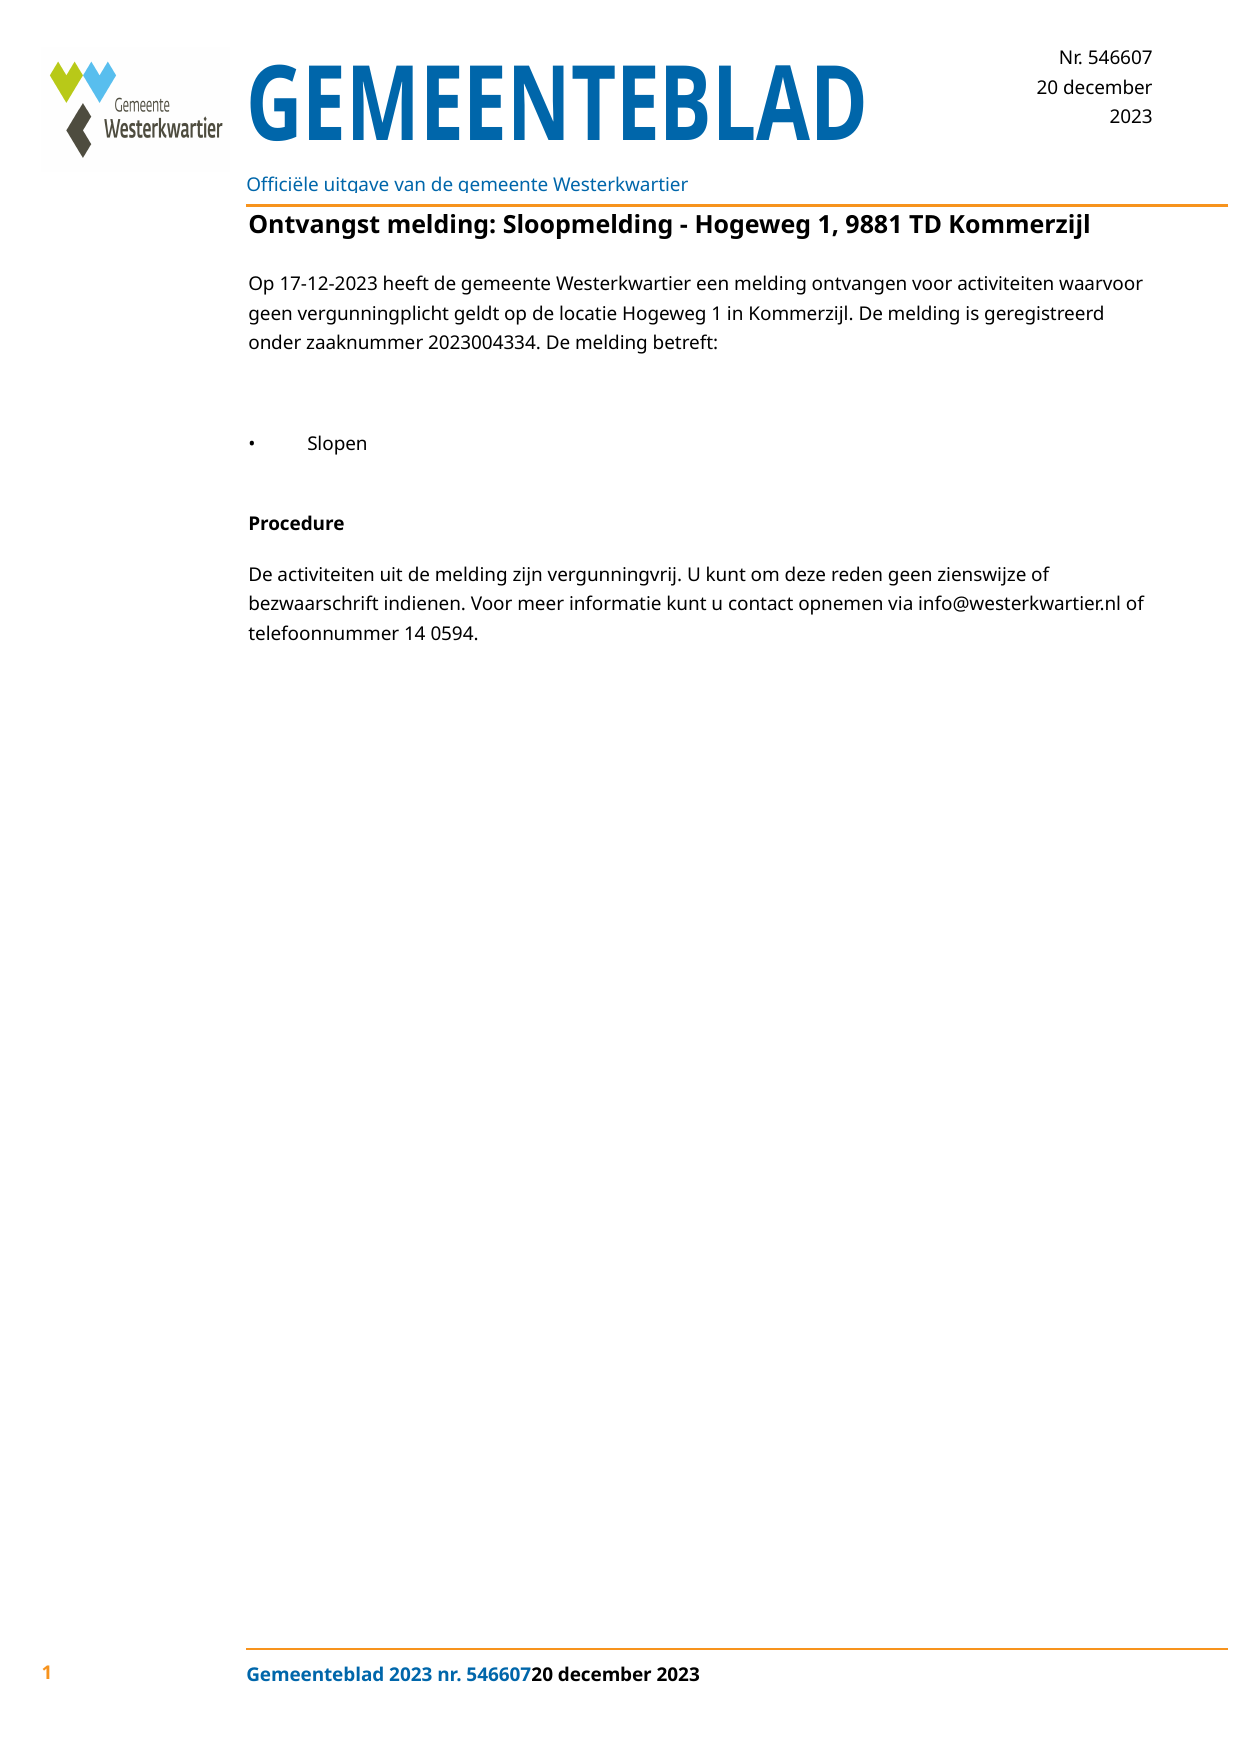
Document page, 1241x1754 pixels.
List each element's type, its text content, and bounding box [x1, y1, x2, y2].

text Op 17-12-2023 heeft de gemeente Westerkwartier een melding ontvangen voor activiteiten waarvoor geen vergunningplicht geldt op de locatie Hogeweg 1 in Kommerzijl. De melding is geregistreerd onder zaaknummer 2023004334. De melding betreft: [248, 270, 1152, 355]
text De activiteiten uit de melding zijn vergunningvrij. U kunt om deze reden geen zienswijze of bezwaarschrift indienen. Voor meer informatie kunt u contact opnemen via info@westerkwartier.nl of telefoonnummer 14 0594. [248, 561, 1152, 646]
picture [41, 47, 231, 172]
list Slopen [248, 430, 1152, 456]
text Ontvangst melding: Sloopmelding - Hogeweg 1, 9881 TD Kommerzijl [248, 207, 1152, 241]
text Procedure [248, 510, 1152, 536]
